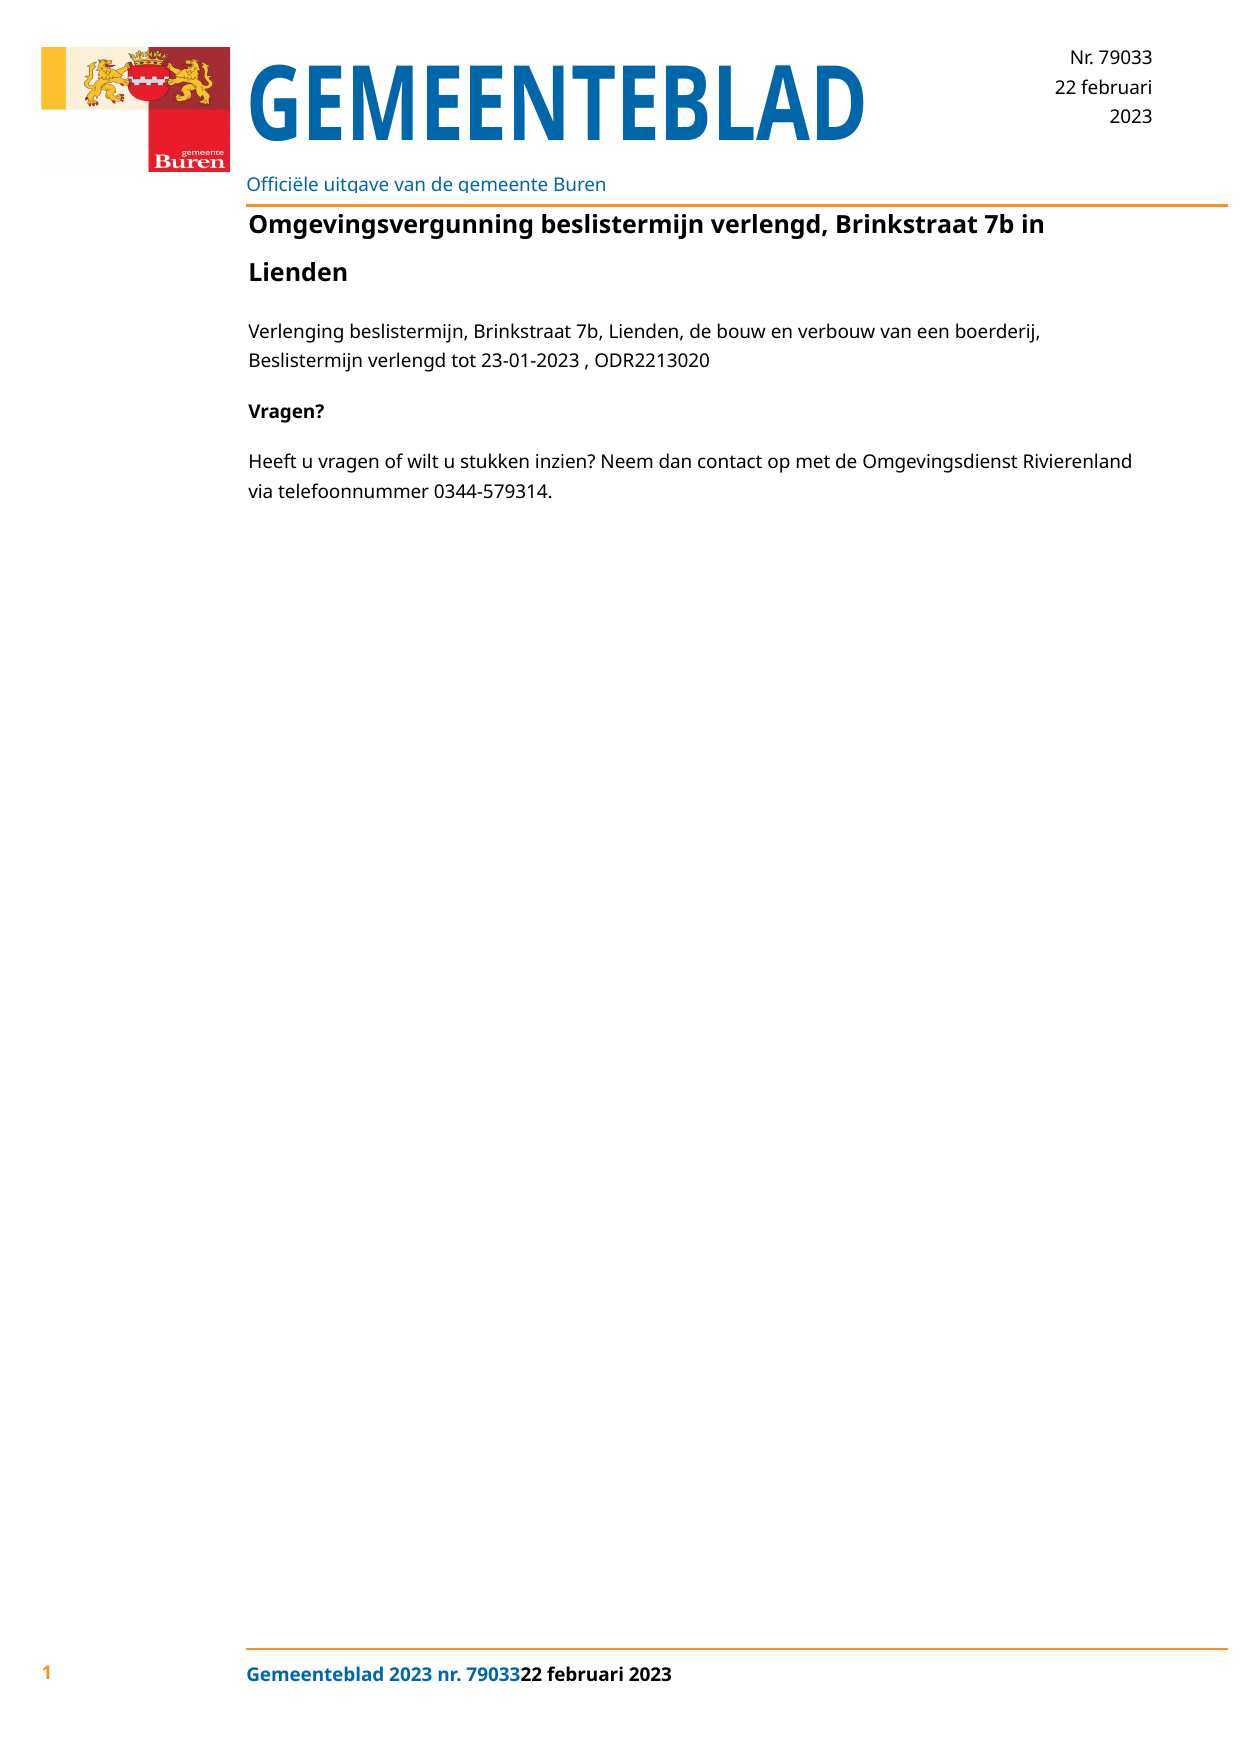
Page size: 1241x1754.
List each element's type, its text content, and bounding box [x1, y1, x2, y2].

text Omgevingsvergunning beslistermijn verlengd, Brinkstraat 7b in Lienden [248, 207, 1152, 288]
text Heeft u vragen of wilt u stukken inzien? Neem dan contact op met de Omgevingsdienst Rivierenland via telefoonnummer 0344-579314. [248, 448, 1152, 504]
text Vragen? [248, 398, 1152, 424]
picture [41, 47, 231, 172]
text Verlenging beslistermijn, Brinkstraat 7b, Lienden, de bouw en verbouw van een boerderij, Beslistermijn verlengd tot 23-01-2023 , ODR2213020 [248, 318, 1152, 373]
